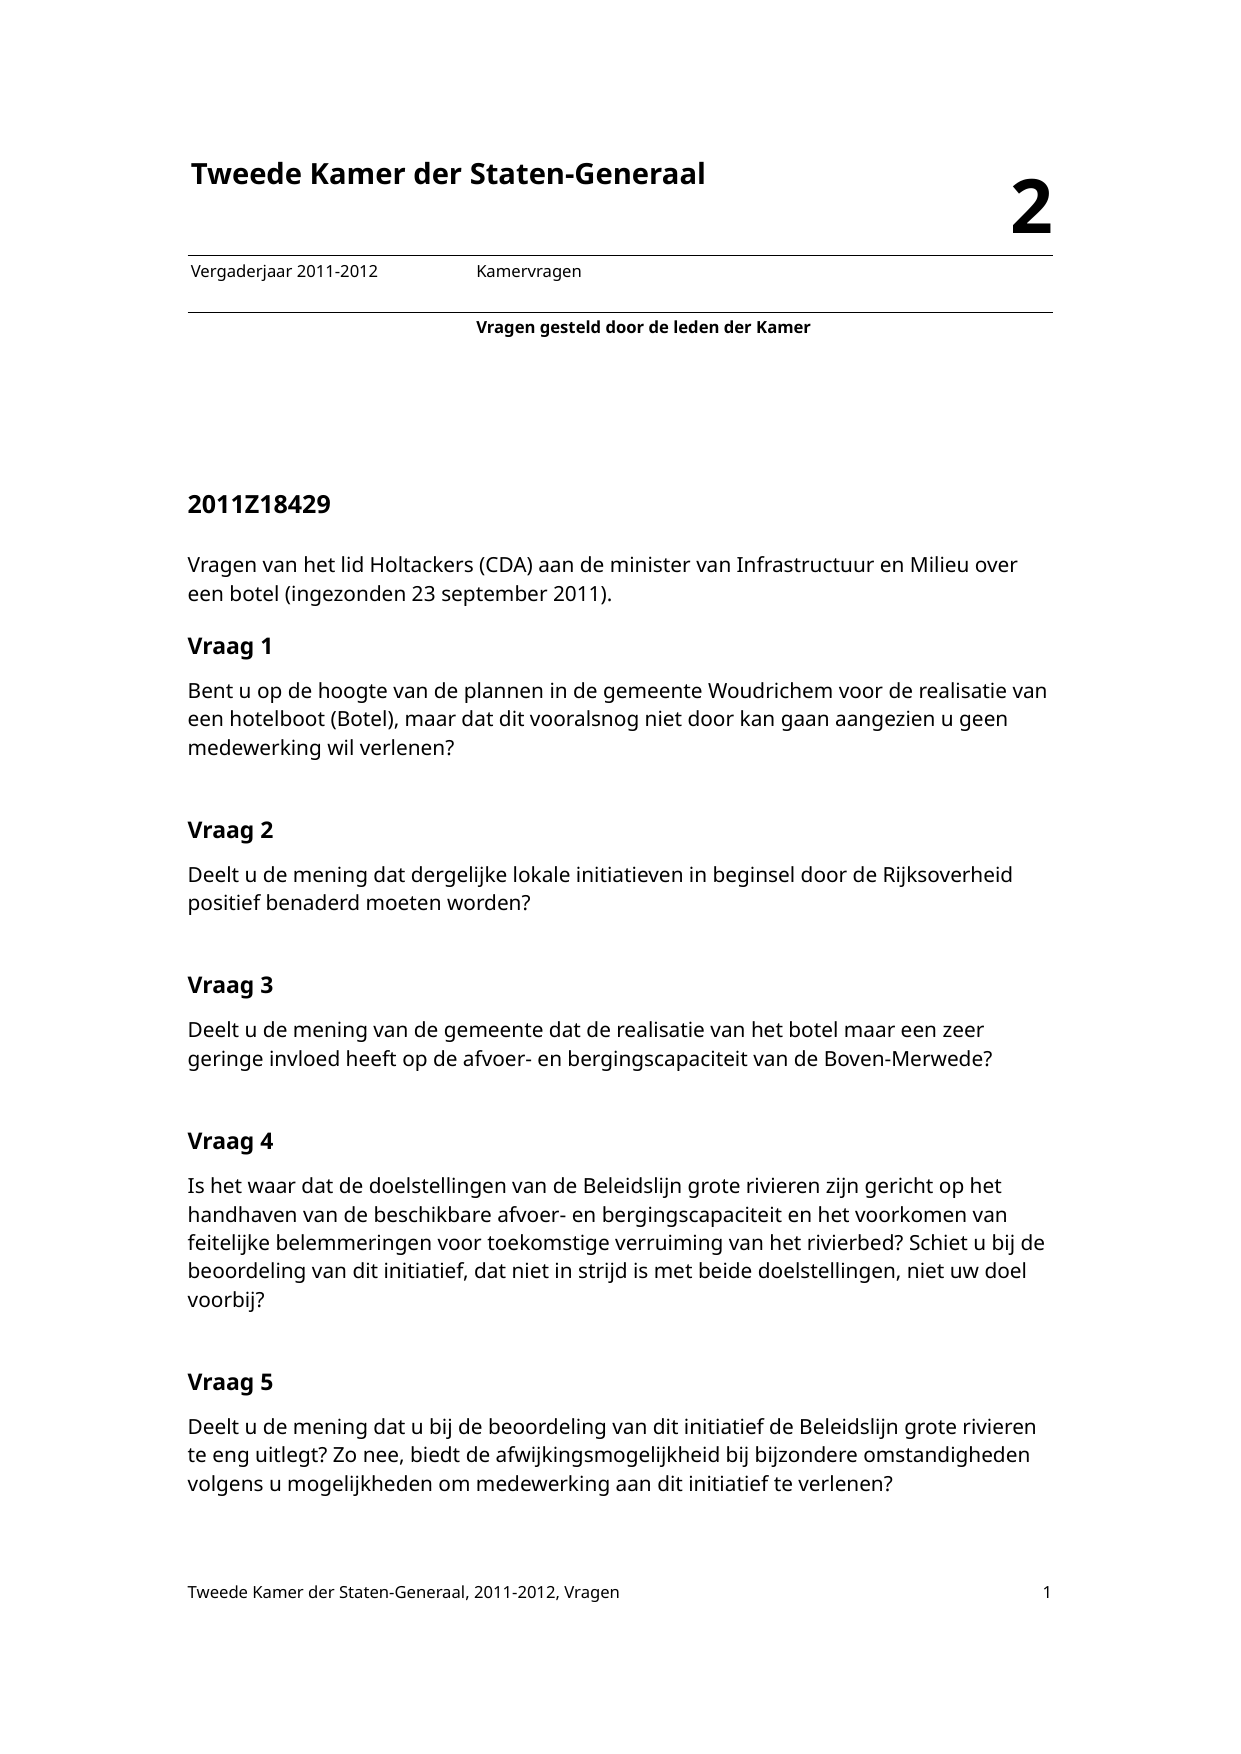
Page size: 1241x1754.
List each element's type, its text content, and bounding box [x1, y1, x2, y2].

text 2011Z18429 [187, 487, 1053, 521]
table_cell Vergaderjaar 2011-2012 [188, 256, 473, 312]
text Vragen van het lid Holtackers (CDA) aan de minister van Infrastructuur en Milieu over een botel (ingezonden 23 september 2011). [187, 550, 1053, 607]
text Deelt u de mening dat u bij de beoordeling van dit initiatief de Beleidslijn grote rivieren te eng uitlegt? Zo nee, biedt de afwijkingsmogelijkheid bij bijzondere omstandigheden volgens u mogelijkheden om medewerking aan dit initiatief te verlenen? [187, 1412, 1053, 1497]
subtitle Vraag 3 [187, 969, 1053, 1001]
table_cell Vragen gesteld door de leden der Kamer [473, 313, 1053, 339]
text Deelt u de mening van de gemeente dat de realisatie van het botel maar een zeer geringe invloed heeft op de afvoer- en bergingscapaciteit van de Boven-Merwede? [187, 1016, 1053, 1072]
table_header Tweede Kamer der Staten-Generaal [188, 150, 879, 255]
table_cell [188, 313, 473, 339]
text Is het waar dat de doelstellingen van de Beleidslijn grote rivieren zijn gericht op het handhaven van de beschikbare afvoer- en bergingscapaciteit en het voorkomen van feitelijke belemmeringen voor toekomstige verruiming van het rivierbed? Schiet u bij de beoordeling van dit initiatief, dat niet in strijd is met beide doelstellingen, niet uw doel voorbij? [187, 1171, 1053, 1313]
table_header 2 [880, 150, 1053, 255]
text Deelt u de mening dat dergelijke lokale initiatieven in beginsel door de Rijksoverheid positief benaderd moeten worden? [187, 860, 1053, 917]
table_cell Kamervragen [473, 256, 1053, 312]
text Bent u op de hoogte van de plannen in de gemeente Woudrichem voor de realisatie van een hotelboot (Botel), maar dat dit vooralsnog niet door kan gaan aangezien u geen medewerking wil verlenen? [187, 676, 1053, 761]
subtitle Vraag 1 [187, 630, 1053, 661]
subtitle Vraag 2 [187, 814, 1053, 845]
subtitle Vraag 5 [187, 1366, 1053, 1397]
subtitle Vraag 4 [187, 1125, 1053, 1156]
